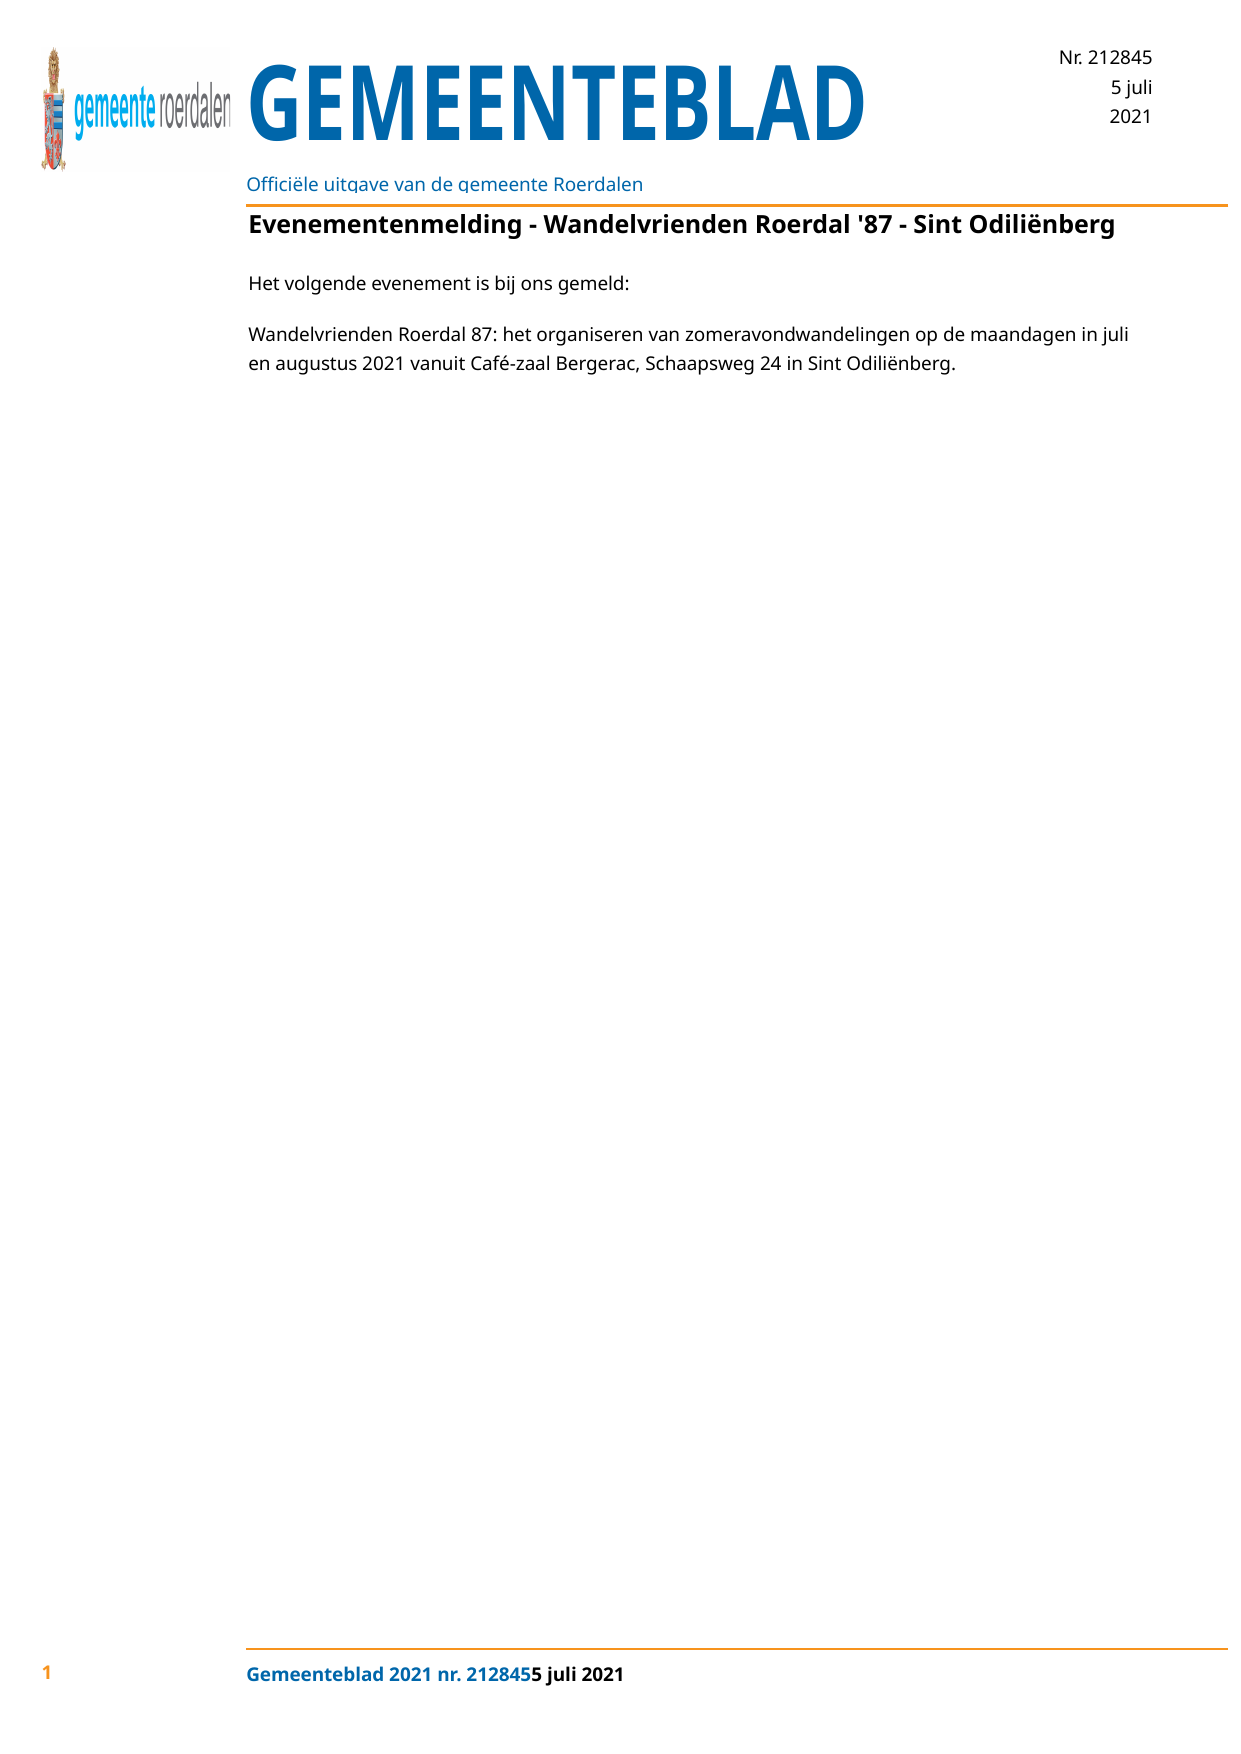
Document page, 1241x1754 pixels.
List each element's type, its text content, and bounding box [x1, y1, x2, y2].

text Evenementenmelding - Wandelvrienden Roerdal '87 - Sint Odiliënberg [248, 207, 1152, 241]
text Het volgende evenement is bij ons gemeld: [248, 270, 1152, 296]
picture [41, 47, 231, 172]
text Wandelvrienden Roerdal 87: het organiseren van zomeravondwandelingen op de maandagen in juli en augustus 2021 vanuit Café-zaal Bergerac, Schaapsweg 24 in Sint Odiliënberg. [248, 321, 1152, 376]
